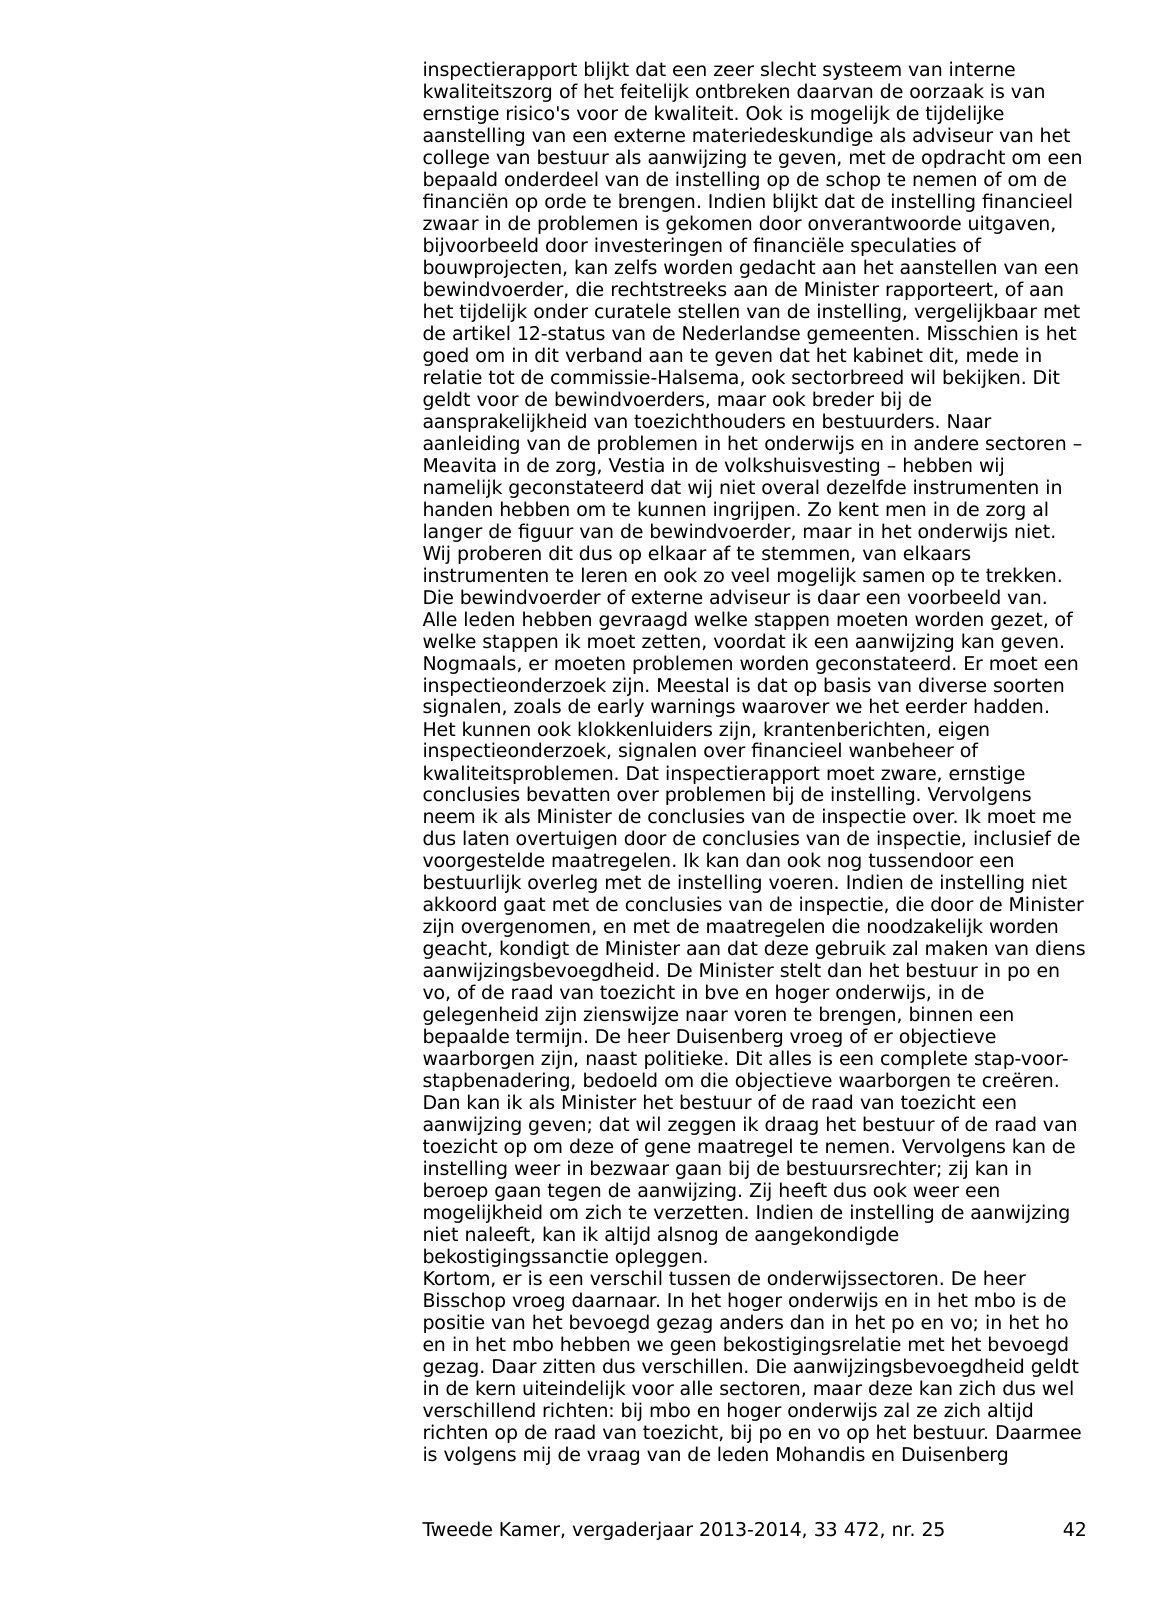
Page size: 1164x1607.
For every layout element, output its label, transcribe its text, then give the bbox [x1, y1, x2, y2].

text Alle leden hebben gevraagd welke stappen moeten worden gezet, of welke stappen ik moet zetten, voordat ik een aanwijzing kan geven. Nogmaals, er moeten problemen worden geconstateerd. Er moet een inspectieonderzoek zijn. Meestal is dat op basis van diverse soorten signalen, zoals de early warnings waarover we het eerder hadden. Het kunnen ook klokkenluiders zijn, krantenberichten, eigen inspectieonderzoek, signalen over financieel wanbeheer of kwaliteitsproblemen. Dat inspectierapport moet zware, ernstige conclusies bevatten over problemen bij de instelling. Vervolgens neem ik als Minister de conclusies van de inspectie over. Ik moet me dus laten overtuigen door de conclusies van de inspectie, inclusief de voorgestelde maatregelen. Ik kan dan ook nog tussendoor een bestuurlijk overleg met de instelling voeren. Indien de instelling niet akkoord gaat met de conclusies van de inspectie, die door de Minister zijn overgenomen, en met de maatregelen die noodzakelijk worden geacht, kondigt de Minister aan dat deze gebruik zal maken van diens aanwijzingsbevoegdheid. De Minister stelt dan het bestuur in po en vo, of de raad van toezicht in bve en hoger onderwijs, in de gelegenheid zijn zienswijze naar voren te brengen, binnen een bepaalde termijn. De heer Duisenberg vroeg of er objectieve waarborgen zijn, naast politieke. Dit alles is een complete stap-voor-stapbenadering, bedoeld om die objectieve waarborgen te creëren. Dan kan ik als Minister het bestuur of de raad van toezicht een aanwijzing geven; dat wil zeggen ik draag het bestuur of de raad van toezicht op om deze of gene maatregel te nemen. Vervolgens kan de instelling weer in bezwaar gaan bij de bestuursrechter; zij kan in beroep gaan tegen de aanwijzing. Zij heeft dus ook weer een mogelijkheid om zich te verzetten. Indien de instelling de aanwijzing niet naleeft, kan ik altijd alsnog de aangekondigde bekostigingssanctie opleggen. [422, 608, 1087, 1268]
text inspectierapport blijkt dat een zeer slecht systeem van interne kwaliteitszorg of het feitelijk ontbreken daarvan de oorzaak is van ernstige risico's voor de kwaliteit. Ook is mogelijk de tijdelijke aanstelling van een externe materiedeskundige als adviseur van het college van bestuur als aanwijzing te geven, met de opdracht om een bepaald onderdeel van de instelling op de schop te nemen of om de financiën op orde te brengen. Indien blijkt dat de instelling financieel zwaar in de problemen is gekomen door onverantwoorde uitgaven, bijvoorbeeld door investeringen of financiële speculaties of bouwprojecten, kan zelfs worden gedacht aan het aanstellen van een bewindvoerder, die rechtstreeks aan de Minister rapporteert, of aan het tijdelijk onder curatele stellen van de instelling, vergelijkbaar met de artikel 12-status van de Nederlandse gemeenten. Misschien is het goed om in dit verband aan te geven dat het kabinet dit, mede in relatie tot de commissie-Halsema, ook sectorbreed wil bekijken. Dit geldt voor de bewindvoerders, maar ook breder bij de aansprakelijkheid van toezichthouders en bestuurders. Naar aanleiding van de problemen in het onderwijs en in andere sectoren – Meavita in de zorg, Vestia in de volkshuisvesting – hebben wij namelijk geconstateerd dat wij niet overal dezelfde instrumenten in handen hebben om te kunnen ingrijpen. Zo kent men in de zorg al langer de figuur van de bewindvoerder, maar in het onderwijs niet. Wij proberen dit dus op elkaar af te stemmen, van elkaars instrumenten te leren en ook zo veel mogelijk samen op te trekken. Die bewindvoerder of externe adviseur is daar een voorbeeld van. [422, 59, 1087, 608]
text Kortom, er is een verschil tussen de onderwijssectoren. De heer Bisschop vroeg daarnaar. In het hoger onderwijs en in het mbo is de positie van het bevoegd gezag anders dan in het po en vo; in het ho en in het mbo hebben we geen bekostigingsrelatie met het bevoegd gezag. Daar zitten dus verschillen. Die aanwijzingsbevoegdheid geldt in de kern uiteindelijk voor alle sectoren, maar deze kan zich dus wel verschillend richten: bij mbo en hoger onderwijs zal ze zich altijd richten op de raad van toezicht, bij po en vo op het bestuur. Daarmee is volgens mij de vraag van de leden Mohandis en Duisenberg [422, 1268, 1087, 1466]
